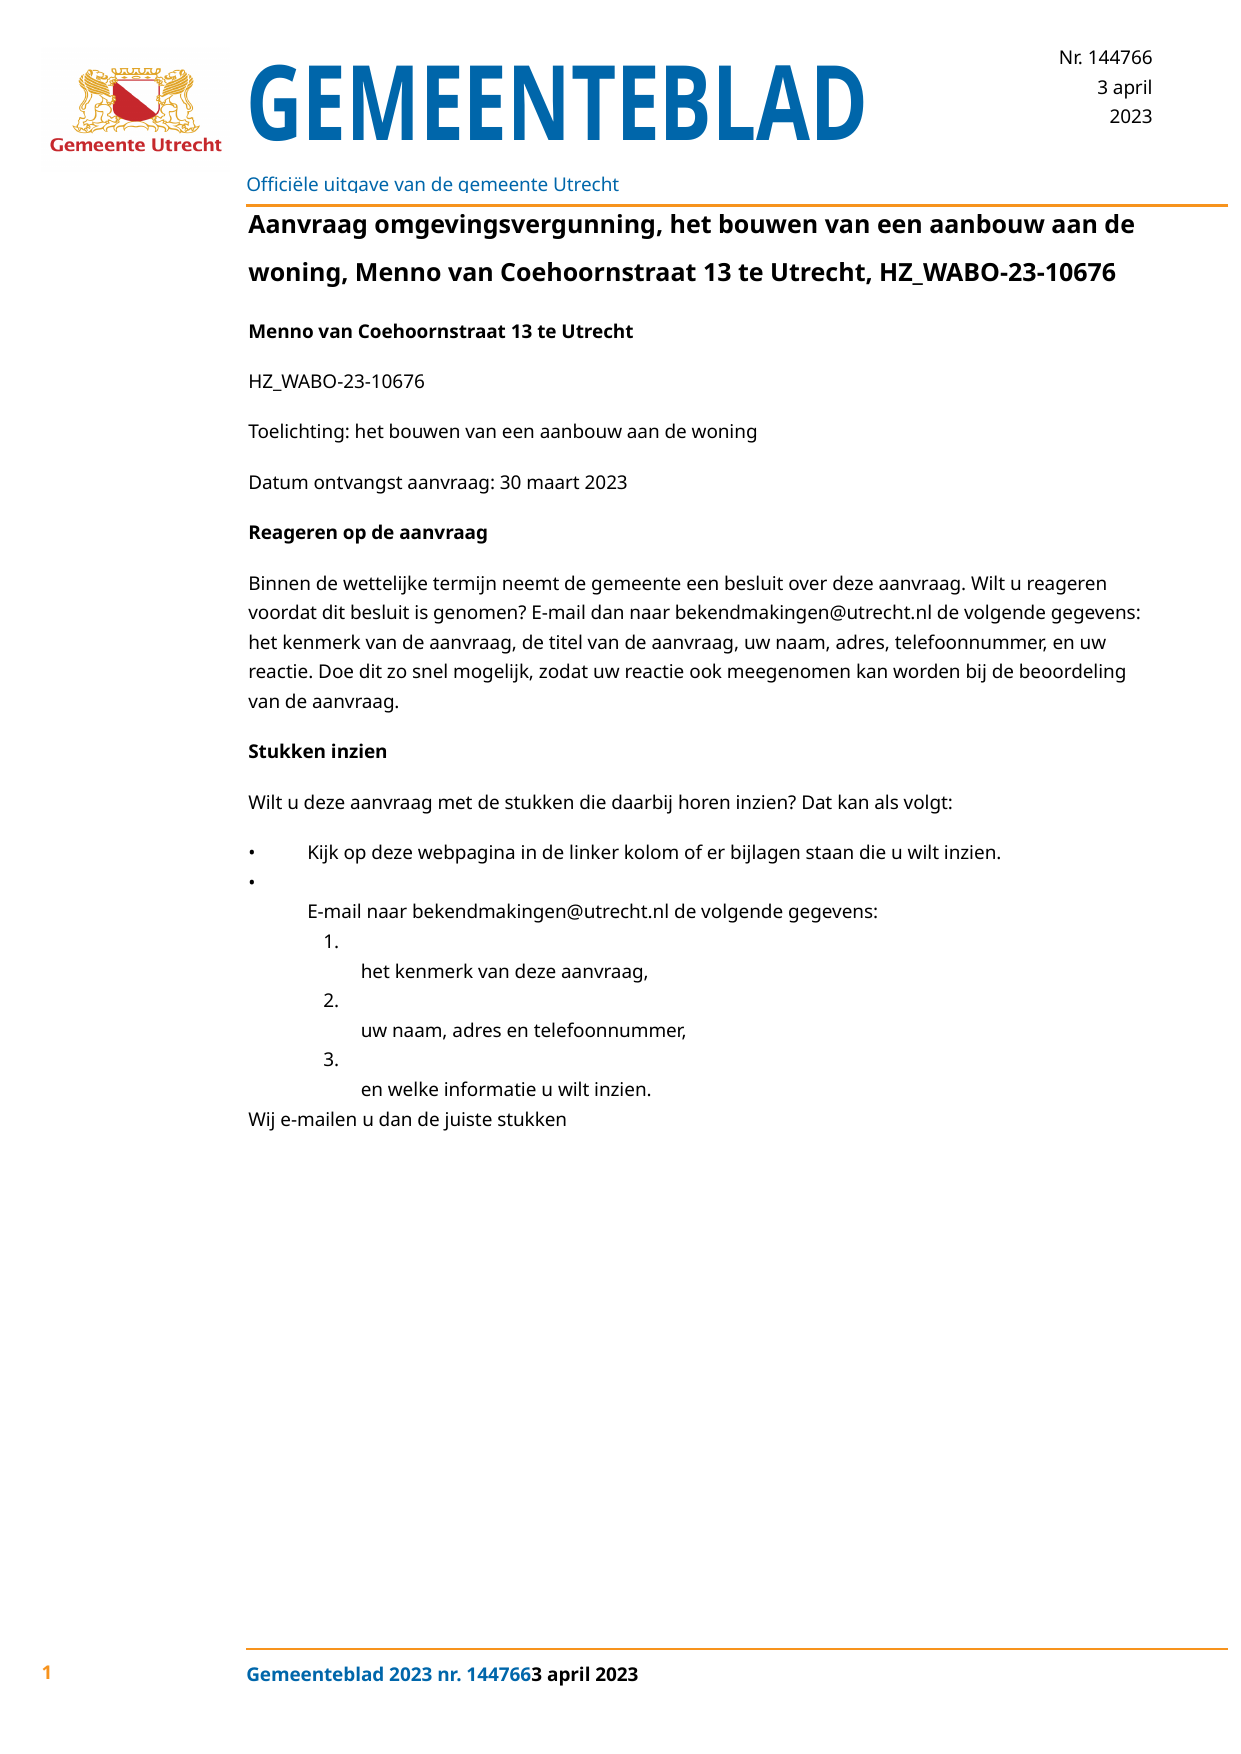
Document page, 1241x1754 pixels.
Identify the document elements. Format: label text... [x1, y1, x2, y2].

list uw naam, adres en telefoonnummer, [323, 1017, 1152, 1043]
text Wij e-mailen u dan de juiste stukken [248, 1106, 1152, 1132]
text Stukken inzien [248, 739, 1152, 764]
text Wilt u deze aanvraag met de stukken die daarbij horen inzien? Dat kan als volgt: [248, 789, 1152, 815]
list en welke informatie u wilt inzien. [323, 1076, 1152, 1102]
list Kijk op deze webpagina in de linker kolom of er bijlagen staan die u wilt inzien. [248, 839, 1152, 865]
picture [41, 47, 231, 172]
text Reageren op de aanvraag [248, 519, 1152, 545]
text Toelichting: het bouwen van een aanbouw aan de woning [248, 419, 1152, 444]
text Binnen de wettelijke termijn neemt de gemeente een besluit over deze aanvraag. Wilt u reageren voordat dit besluit is genomen? E-mail dan naar bekendmakingen@utrecht.nl de volgende gegevens: het kenmerk van de aanvraag, de titel van de aanvraag, uw naam, adres, telefoonnummer, en uw reactie. Doe dit zo snel mogelijk, zodat uw reactie ook meegenomen kan worden bij de beoordeling van de aanvraag. [248, 570, 1152, 714]
text Menno van Coehoornstraat 13 te Utrecht [248, 318, 1152, 344]
text HZ_WABO-23-10676 [248, 368, 1152, 394]
list E-mail naar bekendmakingen@utrecht.nl de volgende gegevens: [248, 899, 1152, 924]
text Datum ontvangst aanvraag: 30 maart 2023 [248, 469, 1152, 495]
list het kenmerk van deze aanvraag, [323, 958, 1152, 984]
text Aanvraag omgevingsvergunning, het bouwen van een aanbouw aan de woning, Menno van Coehoornstraat 13 te Utrecht, HZ_WABO-23-10676 [248, 207, 1152, 288]
